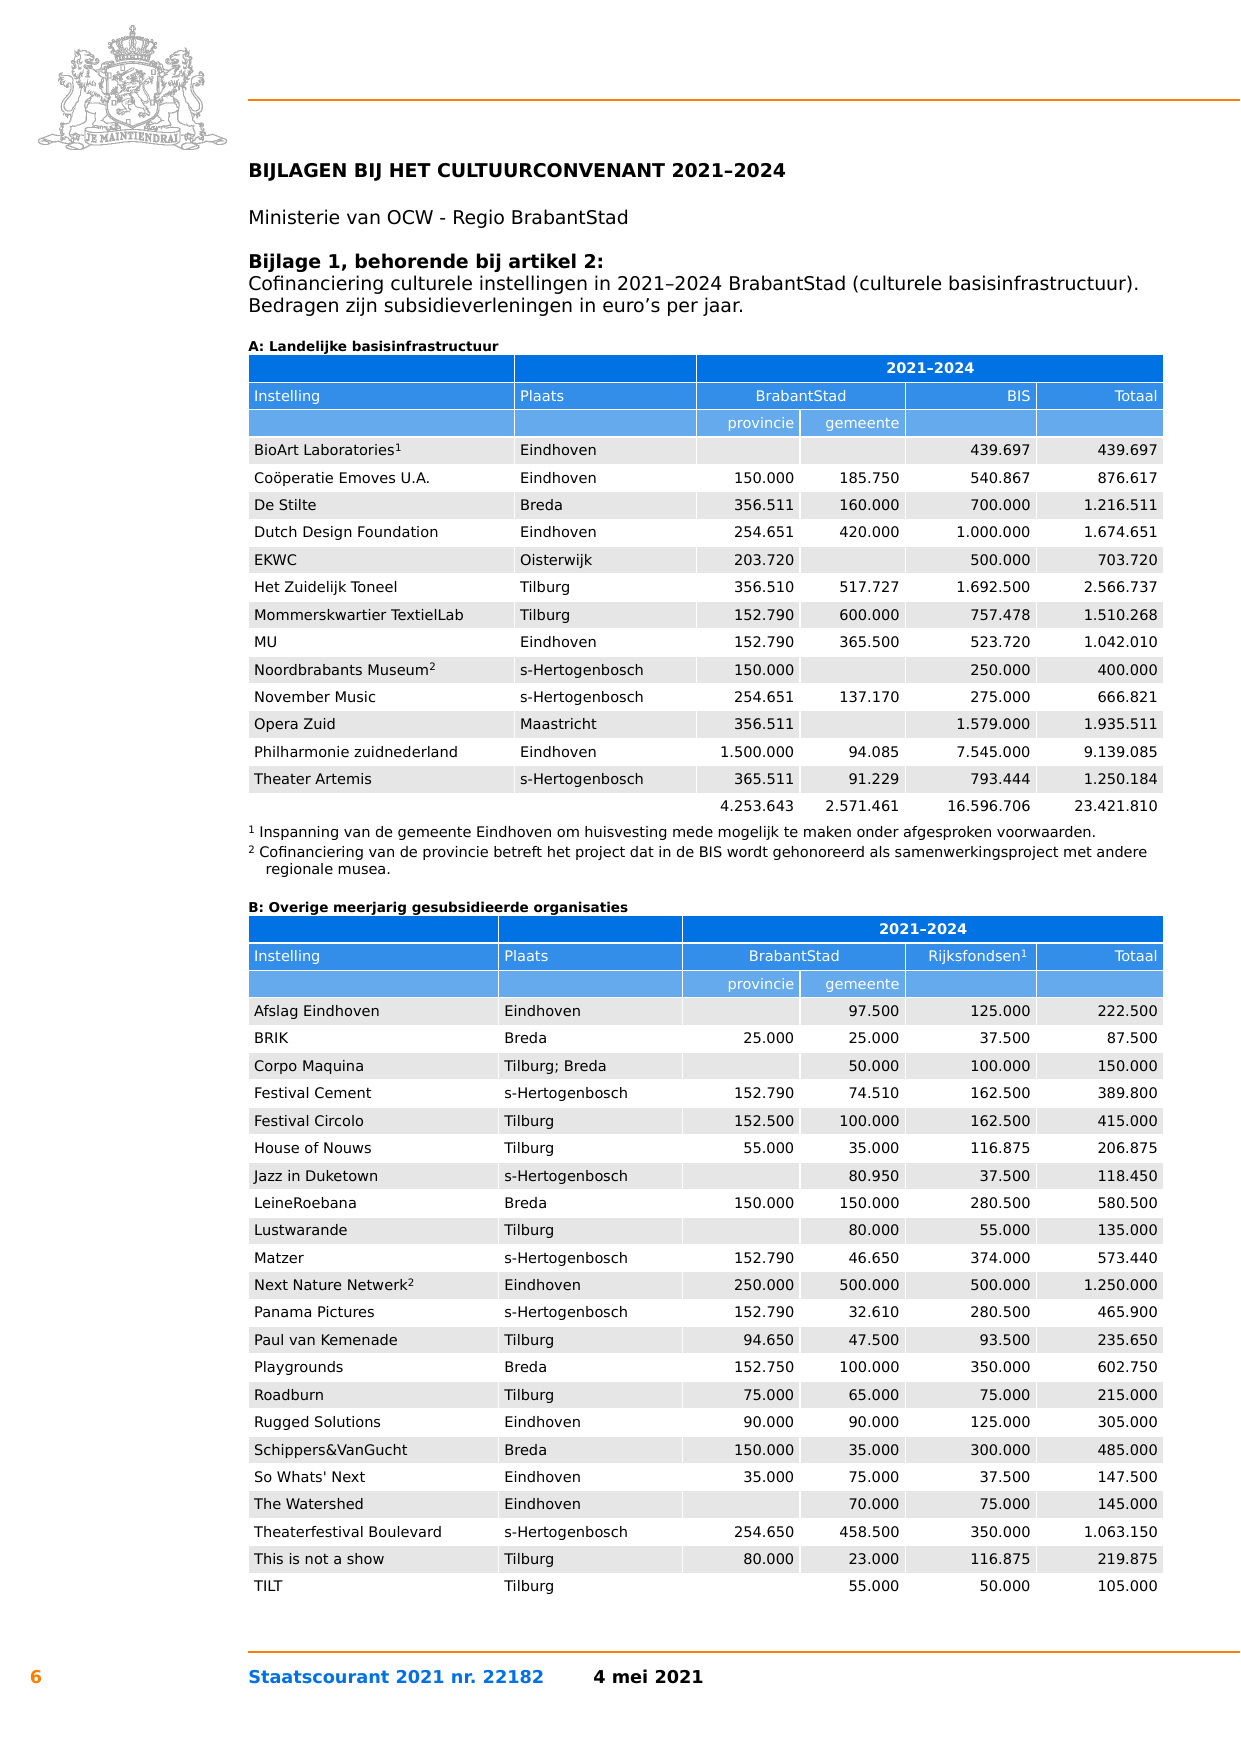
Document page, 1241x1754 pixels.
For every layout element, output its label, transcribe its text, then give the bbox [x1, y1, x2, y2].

table_cell [683, 998, 799, 1025]
table_cell Tilburg; Breda [499, 1053, 682, 1079]
table_cell 152.790 [683, 1300, 799, 1326]
table_cell 573.440 [1037, 1245, 1163, 1271]
table_cell 600.000 [801, 602, 905, 628]
table_cell 1.500.000 [697, 739, 799, 765]
table_cell Eindhoven [499, 1491, 682, 1518]
table_cell [801, 711, 905, 738]
table_cell Schippers&VanGucht [249, 1437, 498, 1463]
table_cell 32.610 [801, 1300, 905, 1326]
table_cell 250.000 [906, 657, 1036, 683]
table_cell 160.000 [801, 492, 905, 519]
table_cell House of Nouws [249, 1135, 498, 1162]
table_cell BrabantStad [697, 383, 905, 409]
table_cell [801, 438, 905, 464]
table_cell 415.000 [1037, 1108, 1163, 1134]
table_cell 94.650 [683, 1327, 799, 1353]
table_cell 2021–2024 [683, 916, 1163, 942]
table_cell Theaterfestival Boulevard [249, 1519, 498, 1545]
picture [38, 25, 227, 150]
table_cell [683, 1491, 799, 1518]
table_cell 91.229 [801, 766, 905, 793]
table_cell 150.000 [683, 1437, 799, 1463]
table_cell gemeente [801, 410, 905, 436]
table_cell 50.000 [801, 1053, 905, 1079]
table_cell 55.000 [906, 1218, 1036, 1244]
table_cell s-Hertogenbosch [499, 1519, 682, 1545]
table_cell Breda [499, 1190, 682, 1216]
table_cell 55.000 [801, 1574, 905, 1600]
table_cell 147.500 [1037, 1464, 1163, 1490]
table_cell Breda [499, 1437, 682, 1463]
table_cell Coöperatie Emoves U.A. [249, 465, 514, 491]
table_cell 2.571.461 [801, 794, 905, 820]
table_cell 1.935.511 [1037, 711, 1163, 738]
table_cell 23.421.810 [1037, 794, 1163, 820]
table_cell Theater Artemis [249, 766, 514, 793]
table_cell [697, 438, 799, 464]
table_cell 420.000 [801, 520, 905, 546]
table_cell BRIK [249, 1026, 498, 1052]
table_cell 23.000 [801, 1546, 905, 1573]
table_cell 7.545.000 [906, 739, 1036, 765]
table_cell 35.000 [801, 1135, 905, 1162]
table_cell Rugged Solutions [249, 1409, 498, 1436]
table_cell 350.000 [906, 1355, 1036, 1381]
table_cell [249, 410, 514, 436]
table_cell Paul van Kemenade [249, 1327, 498, 1353]
table_cell Afslag Eindhoven [249, 998, 498, 1025]
table_cell 500.000 [801, 1272, 905, 1299]
table_cell 75.000 [906, 1491, 1036, 1518]
table_cell 65.000 [801, 1382, 905, 1408]
table_cell 70.000 [801, 1491, 905, 1518]
table_cell 1 Inspanning van de gemeente Eindhoven om huisvesting mede mogelijk te maken onder afgesproken voorwaarden. 2 Cofinanciering van de provincie betreft het project dat in de BIS wordt gehonoreerd als samenwerkingsproject met andere regionale musea. [248, 821, 1163, 877]
subtitle BIJLAGEN BIJ HET CULTUURCONVENANT 2021–2024 [248, 160, 1163, 182]
table_cell 1.042.010 [1037, 629, 1163, 656]
table_cell 365.500 [801, 629, 905, 656]
table_cell 580.500 [1037, 1190, 1163, 1216]
table_cell Eindhoven [499, 1272, 682, 1299]
table_cell Maastricht [515, 711, 696, 738]
table_cell Oisterwijk [515, 547, 696, 573]
table_cell 135.000 [1037, 1218, 1163, 1244]
table_cell 37.500 [906, 1464, 1036, 1490]
table_cell Instelling [249, 383, 514, 409]
table_cell Eindhoven [499, 1464, 682, 1490]
table_cell 74.510 [801, 1081, 905, 1107]
table_cell 37.500 [906, 1026, 1036, 1052]
table_cell 90.000 [683, 1409, 799, 1436]
table_cell 137.170 [801, 684, 905, 710]
table_cell 365.511 [697, 766, 799, 793]
table_cell [683, 1053, 799, 1079]
table_cell 80.950 [801, 1163, 905, 1189]
table_cell 55.000 [683, 1135, 799, 1162]
table_cell s-Hertogenbosch [515, 657, 696, 683]
table_cell 203.720 [697, 547, 799, 573]
table_cell Matzer [249, 1245, 498, 1271]
table_cell 356.510 [697, 575, 799, 601]
table_cell [1037, 971, 1163, 997]
table_cell Festival Circolo [249, 1108, 498, 1134]
table_cell 876.617 [1037, 465, 1163, 491]
table_cell 75.000 [801, 1464, 905, 1490]
table_cell Tilburg [499, 1574, 682, 1600]
table_cell Festival Cement [249, 1081, 498, 1107]
table_cell 254.650 [683, 1519, 799, 1545]
table_cell 150.000 [801, 1190, 905, 1216]
table_cell 235.650 [1037, 1327, 1163, 1353]
text Cofinanciering culturele instellingen in 2021–2024 BrabantStad (culturele basisinfrastructuur). Bedragen zijn subsidieverleningen in euro’s per jaar. [248, 273, 1163, 317]
table_header B: Overige meerjarig gesubsidieerde organisaties [248, 899, 1163, 915]
table_cell 100.000 [906, 1053, 1036, 1079]
table_cell 500.000 [906, 1272, 1036, 1299]
text Ministerie van OCW - Regio BrabantStad [248, 207, 1163, 229]
table_cell 2.566.737 [1037, 575, 1163, 601]
table_cell [1037, 410, 1163, 436]
table_cell [249, 916, 498, 942]
table_cell De Stilte [249, 492, 514, 519]
table_cell BrabantStad [683, 944, 905, 970]
table_cell [499, 916, 682, 942]
table_cell 356.511 [697, 492, 799, 519]
table_cell 439.697 [906, 438, 1036, 464]
table_cell 280.500 [906, 1190, 1036, 1216]
table_cell [249, 971, 498, 997]
table_cell 162.500 [906, 1081, 1036, 1107]
table_cell 389.800 [1037, 1081, 1163, 1107]
table_cell 145.000 [1037, 1491, 1163, 1518]
text Bijlage 1, behorende bij artikel 2: [248, 251, 1163, 273]
table_cell 250.000 [683, 1272, 799, 1299]
table_cell 185.750 [801, 465, 905, 491]
table_cell 152.790 [683, 1245, 799, 1271]
table_cell 400.000 [1037, 657, 1163, 683]
table_cell EKWC [249, 547, 514, 573]
table_cell [906, 410, 1036, 436]
table_cell 275.000 [906, 684, 1036, 710]
table_cell Jazz in Duketown [249, 1163, 498, 1189]
table_cell Totaal [1037, 383, 1163, 409]
table_cell 16.596.706 [906, 794, 1036, 820]
table_cell 356.511 [697, 711, 799, 738]
table_cell 152.790 [697, 629, 799, 656]
table_cell Breda [499, 1026, 682, 1052]
table_cell 152.500 [683, 1108, 799, 1134]
table_cell Eindhoven [499, 1409, 682, 1436]
table_cell 150.000 [697, 657, 799, 683]
table_cell [515, 410, 696, 436]
table_cell Eindhoven [515, 465, 696, 491]
table_cell Tilburg [515, 575, 696, 601]
table_cell [249, 355, 514, 382]
table_cell 523.720 [906, 629, 1036, 656]
table_cell 80.000 [683, 1546, 799, 1573]
table_cell [801, 547, 905, 573]
table_cell s-Hertogenbosch [499, 1163, 682, 1189]
table_cell Eindhoven [515, 438, 696, 464]
table_cell [515, 794, 696, 820]
table_cell Eindhoven [515, 520, 696, 546]
table_cell 485.000 [1037, 1437, 1163, 1463]
table_cell 666.821 [1037, 684, 1163, 710]
table_cell 500.000 [906, 547, 1036, 573]
table_cell 37.500 [906, 1163, 1036, 1189]
table_cell 305.000 [1037, 1409, 1163, 1436]
table_cell 254.651 [697, 520, 799, 546]
table_cell 75.000 [683, 1382, 799, 1408]
table_cell 90.000 [801, 1409, 905, 1436]
table_header A: Landelijke basisinfrastructuur [248, 339, 1163, 354]
table_cell 150.000 [683, 1190, 799, 1216]
table_cell 222.500 [1037, 998, 1163, 1025]
table_cell 100.000 [801, 1355, 905, 1381]
table_cell Tilburg [499, 1135, 682, 1162]
table_cell 4.253.643 [697, 794, 799, 820]
table_cell s-Hertogenbosch [499, 1300, 682, 1326]
table_cell 1.510.268 [1037, 602, 1163, 628]
table_cell Tilburg [499, 1108, 682, 1134]
table_cell 1.674.651 [1037, 520, 1163, 546]
table_cell 116.875 [906, 1135, 1036, 1162]
table_cell The Watershed [249, 1491, 498, 1518]
table_cell Mommerskwartier TextielLab [249, 602, 514, 628]
table_cell 47.500 [801, 1327, 905, 1353]
table_cell Next Nature Netwerk2 [249, 1272, 498, 1299]
table_cell 703.720 [1037, 547, 1163, 573]
table_cell 602.750 [1037, 1355, 1163, 1381]
table_cell 94.085 [801, 739, 905, 765]
table_cell 215.000 [1037, 1382, 1163, 1408]
table_cell 465.900 [1037, 1300, 1163, 1326]
table_cell 350.000 [906, 1519, 1036, 1545]
table_cell 152.750 [683, 1355, 799, 1381]
table_cell provincie [683, 971, 799, 997]
table_cell [249, 794, 514, 820]
table_cell 152.790 [697, 602, 799, 628]
table_cell 152.790 [683, 1081, 799, 1107]
table_cell 1.250.000 [1037, 1272, 1163, 1299]
table_cell [683, 1163, 799, 1189]
table_cell 439.697 [1037, 438, 1163, 464]
table_cell 125.000 [906, 1409, 1036, 1436]
table_cell Breda [515, 492, 696, 519]
table_cell Eindhoven [515, 629, 696, 656]
table_cell Plaats [515, 383, 696, 409]
table_cell 75.000 [906, 1382, 1036, 1408]
table_cell Roadburn [249, 1382, 498, 1408]
table_cell BioArt Laboratories1 [249, 438, 514, 464]
table_cell Tilburg [515, 602, 696, 628]
table_cell Instelling [249, 944, 498, 970]
table_cell 125.000 [906, 998, 1036, 1025]
table_cell Tilburg [499, 1327, 682, 1353]
table_cell 100.000 [801, 1108, 905, 1134]
table_cell [801, 657, 905, 683]
table_cell 206.875 [1037, 1135, 1163, 1162]
table_cell 105.000 [1037, 1574, 1163, 1600]
table_cell 280.500 [906, 1300, 1036, 1326]
table_cell Corpo Maquina [249, 1053, 498, 1079]
table_cell s-Hertogenbosch [515, 684, 696, 710]
table_cell Plaats [499, 944, 682, 970]
table_cell s-Hertogenbosch [499, 1081, 682, 1107]
table_cell 50.000 [906, 1574, 1036, 1600]
table_cell 97.500 [801, 998, 905, 1025]
table_cell s-Hertogenbosch [515, 766, 696, 793]
table_cell So Whats' Next [249, 1464, 498, 1490]
table_cell [906, 971, 1036, 997]
table_cell 374.000 [906, 1245, 1036, 1271]
table_cell Rijksfondsen1 [906, 944, 1036, 970]
table_cell 1.250.184 [1037, 766, 1163, 793]
table_cell 1.216.511 [1037, 492, 1163, 519]
table_cell MU [249, 629, 514, 656]
table_cell TILT [249, 1574, 498, 1600]
table_cell 1.063.150 [1037, 1519, 1163, 1545]
table_cell 458.500 [801, 1519, 905, 1545]
table_cell 1.000.000 [906, 520, 1036, 546]
table_cell Philharmonie zuidnederland [249, 739, 514, 765]
table_cell November Music [249, 684, 514, 710]
table_cell Breda [499, 1355, 682, 1381]
table_cell [683, 1574, 799, 1600]
table_cell Lustwarande [249, 1218, 498, 1244]
table_cell 150.000 [1037, 1053, 1163, 1079]
table_cell 80.000 [801, 1218, 905, 1244]
table_cell 25.000 [801, 1026, 905, 1052]
table_cell 793.444 [906, 766, 1036, 793]
table_cell 118.450 [1037, 1163, 1163, 1189]
table_cell Tilburg [499, 1546, 682, 1573]
table_cell [683, 1218, 799, 1244]
table_cell Totaal [1037, 944, 1163, 970]
table_cell 25.000 [683, 1026, 799, 1052]
table_cell 150.000 [697, 465, 799, 491]
table_cell Tilburg [499, 1382, 682, 1408]
table_cell 93.500 [906, 1327, 1036, 1353]
table_cell 116.875 [906, 1546, 1036, 1573]
table_cell provincie [697, 410, 799, 436]
table_cell 219.875 [1037, 1546, 1163, 1573]
table_cell 540.867 [906, 465, 1036, 491]
table_cell LeineRoebana [249, 1190, 498, 1216]
table_cell Playgrounds [249, 1355, 498, 1381]
table_cell 46.650 [801, 1245, 905, 1271]
table_cell Opera Zuid [249, 711, 514, 738]
table_cell Panama Pictures [249, 1300, 498, 1326]
table_cell 757.478 [906, 602, 1036, 628]
table_cell 35.000 [801, 1437, 905, 1463]
table_cell Eindhoven [499, 998, 682, 1025]
table_cell 162.500 [906, 1108, 1036, 1134]
table_cell 35.000 [683, 1464, 799, 1490]
table_cell 300.000 [906, 1437, 1036, 1463]
table_cell Eindhoven [515, 739, 696, 765]
table_cell gemeente [801, 971, 905, 997]
table_cell Noordbrabants Museum2 [249, 657, 514, 683]
table_cell This is not a show [249, 1546, 498, 1573]
table_cell 517.727 [801, 575, 905, 601]
table_cell 1.579.000 [906, 711, 1036, 738]
table_cell Dutch Design Foundation [249, 520, 514, 546]
table_cell Het Zuidelijk Toneel [249, 575, 514, 601]
table_cell 700.000 [906, 492, 1036, 519]
table_cell 1.692.500 [906, 575, 1036, 601]
table_cell s-Hertogenbosch [499, 1245, 682, 1271]
table_cell [515, 355, 696, 382]
table_cell 254.651 [697, 684, 799, 710]
table_cell [499, 971, 682, 997]
table_cell 2021–2024 [697, 355, 1163, 382]
table_cell 87.500 [1037, 1026, 1163, 1052]
table_cell BIS [906, 383, 1036, 409]
table_cell Tilburg [499, 1218, 682, 1244]
table_cell 9.139.085 [1037, 739, 1163, 765]
